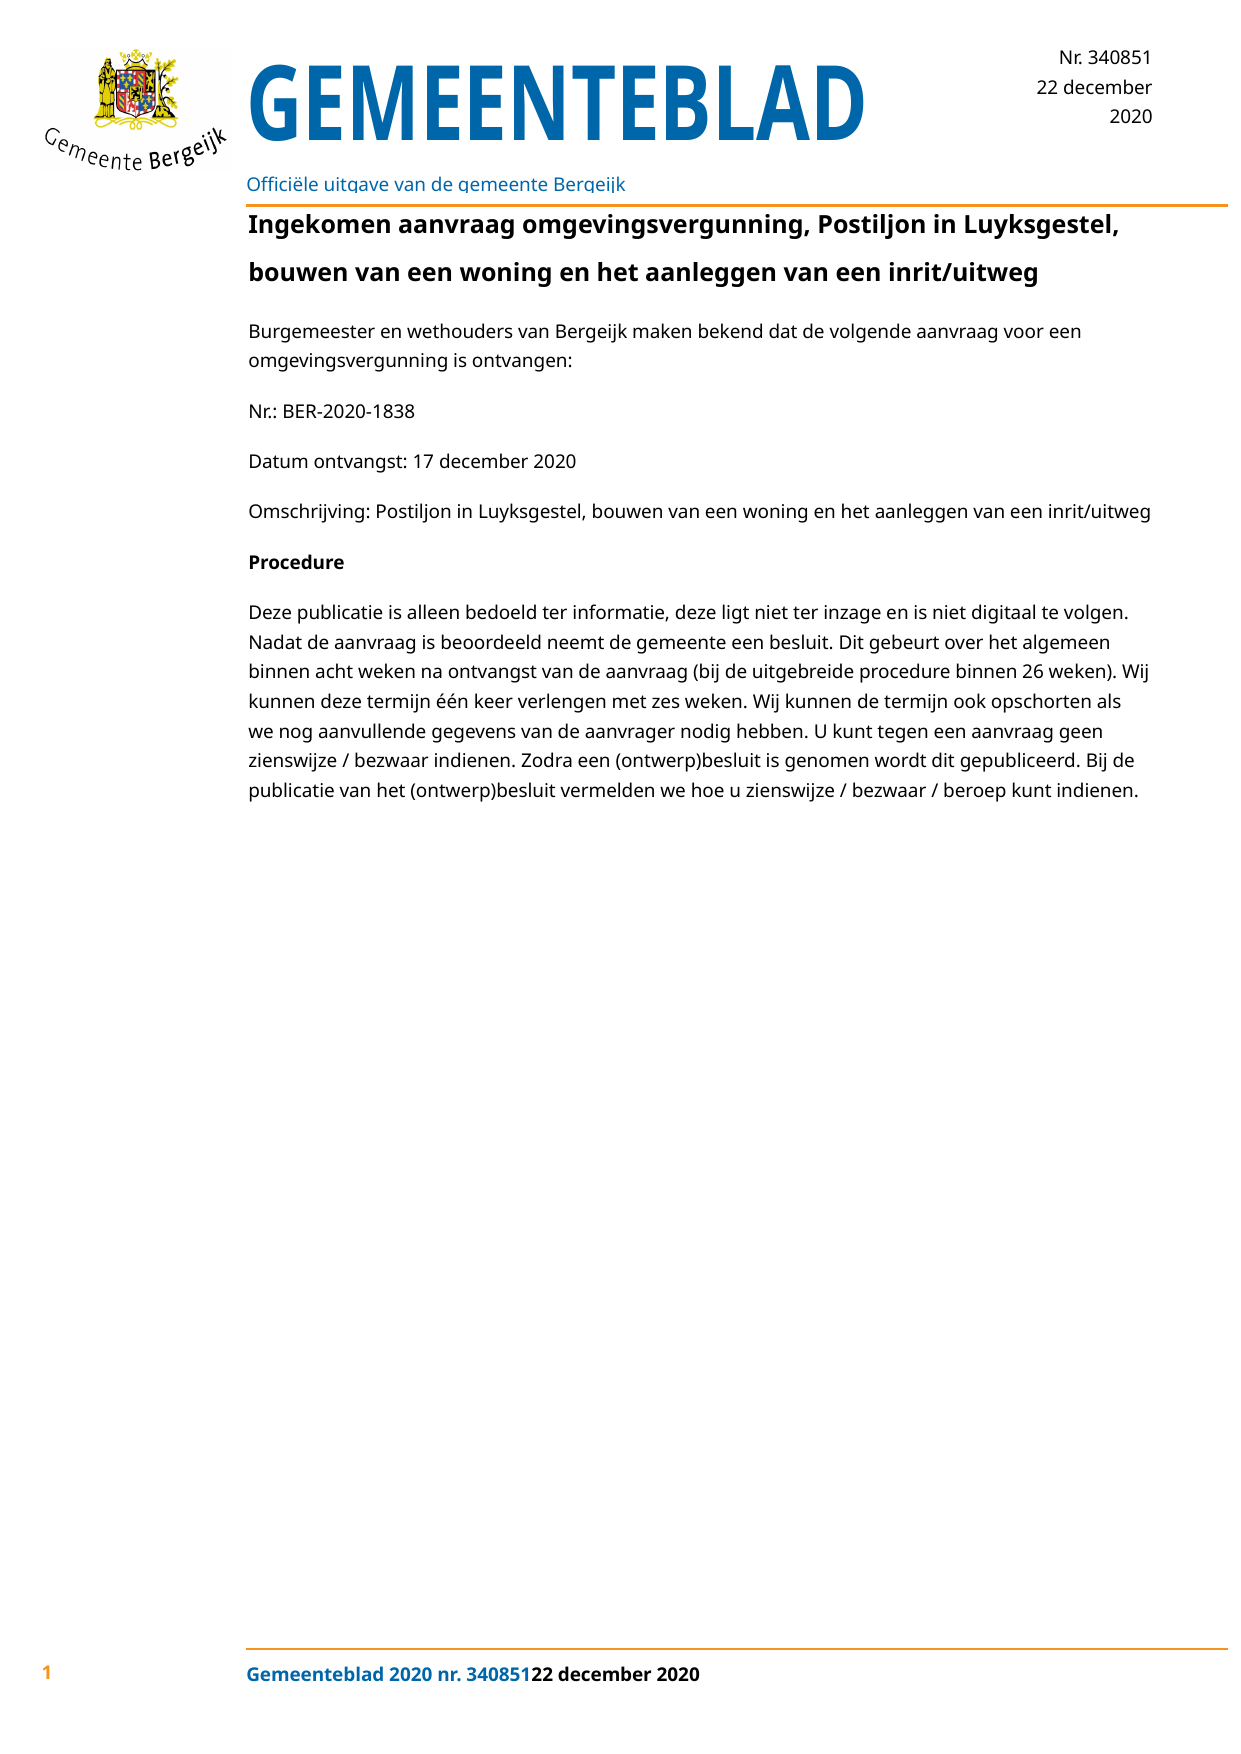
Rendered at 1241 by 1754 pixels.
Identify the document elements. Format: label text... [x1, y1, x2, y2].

text Ingekomen aanvraag omgevingsvergunning, Postiljon in Luyksgestel, bouwen van een woning en het aanleggen van een inrit/uitweg [248, 207, 1152, 288]
picture [41, 47, 231, 172]
text Omschrijving: Postiljon in Luyksgestel, bouwen van een woning en het aanleggen van een inrit/uitweg [248, 499, 1152, 524]
text Nr.: BER-2020-1838 [248, 398, 1152, 424]
text Procedure [248, 549, 1152, 575]
text Burgemeester en wethouders van Bergeijk maken bekend dat de volgende aanvraag voor een omgevingsvergunning is ontvangen: [248, 318, 1152, 373]
text Deze publicatie is alleen bedoeld ter informatie, deze ligt niet ter inzage en is niet digitaal te volgen. Nadat de aanvraag is beoordeeld neemt de gemeente een besluit. Dit gebeurt over het algemeen binnen acht weken na ontvangst van de aanvraag (bij de uitgebreide procedure binnen 26 weken). Wij kunnen deze termijn één keer verlengen met zes weken. Wij kunnen de termijn ook opschorten als we nog aanvullende gegevens van de aanvrager nodig hebben. U kunt tegen een aanvraag geen zienswijze / bezwaar indienen. Zodra een (ontwerp)besluit is genomen wordt dit gepubliceerd. Bij de publicatie van het (ontwerp)besluit vermelden we hoe u zienswijze / bezwaar / beroep kunt indienen. [248, 599, 1152, 803]
text Datum ontvangst: 17 december 2020 [248, 448, 1152, 474]
